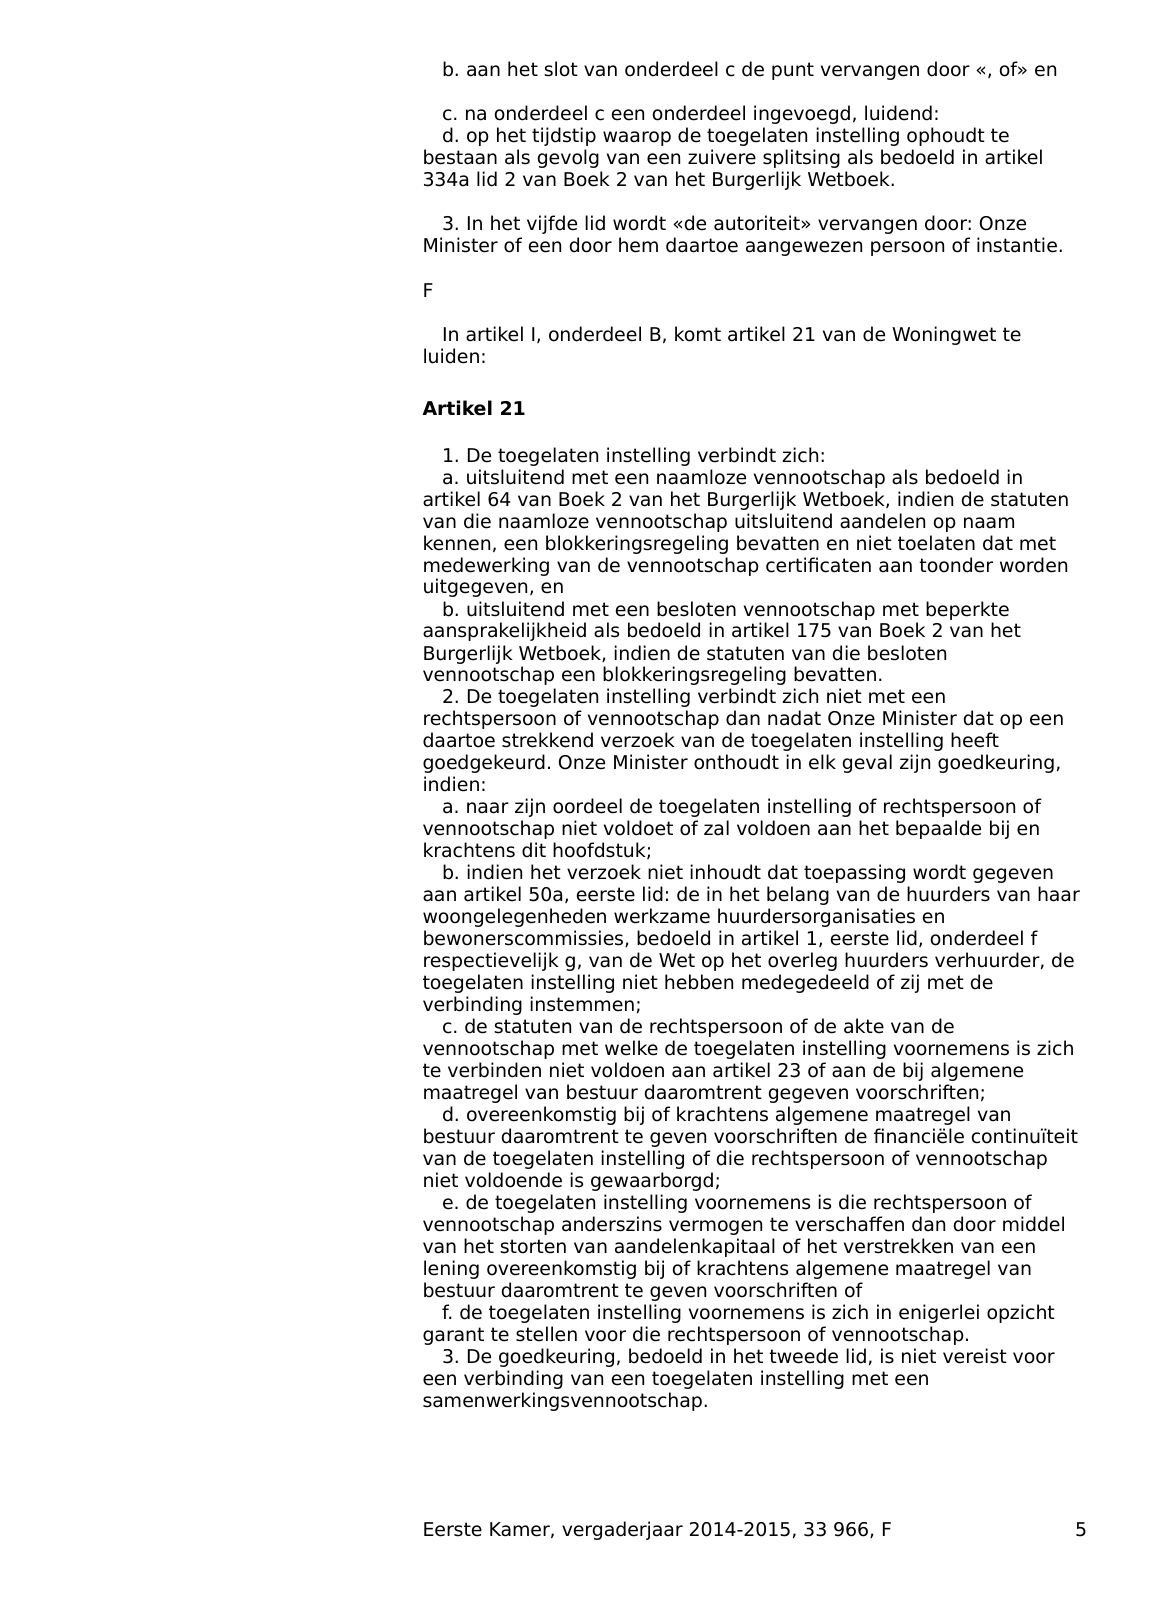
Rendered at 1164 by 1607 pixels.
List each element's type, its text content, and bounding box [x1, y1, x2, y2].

text F [422, 279, 1087, 301]
text 1. De toegelaten instelling verbindt zich: [422, 444, 1087, 467]
text b. uitsluitend met een besloten vennootschap met beperkte aansprakelijkheid als bedoeld in artikel 175 van Boek 2 van het Burgerlijk Wetboek, indien de statuten van die besloten vennootschap een blokkeringsregeling bevatten. [422, 598, 1087, 686]
text a. uitsluitend met een naamloze vennootschap als bedoeld in artikel 64 van Boek 2 van het Burgerlijk Wetboek, indien de statuten van die naamloze vennootschap uitsluitend aandelen op naam kennen, een blokkeringsregeling bevatten en niet toelaten dat met medewerking van de vennootschap certificaten aan toonder worden uitgegeven, en [422, 467, 1087, 598]
text b. indien het verzoek niet inhoudt dat toepassing wordt gegeven aan artikel 50a, eerste lid: de in het belang van de huurders van haar woongelegenheden werkzame huurdersorganisaties en bewonerscommissies, bedoeld in artikel 1, eerste lid, onderdeel f respectievelijk g, van de Wet op het overleg huurders verhuurder, de toegelaten instelling niet hebben medegedeeld of zij met de verbinding instemmen; [422, 862, 1087, 1016]
subtitle Artikel 21 [422, 398, 1087, 419]
text f. de toegelaten instelling voornemens is zich in enigerlei opzicht garant te stellen voor die rechtspersoon of vennootschap. [422, 1302, 1087, 1346]
text 3. In het vijfde lid wordt «de autoriteit» vervangen door: Onze Minister of een door hem daartoe aangewezen persoon of instantie. [422, 213, 1087, 257]
text 2. De toegelaten instelling verbindt zich niet met een rechtspersoon of vennootschap dan nadat Onze Minister dat op een daartoe strekkend verzoek van de toegelaten instelling heeft goedgekeurd. Onze Minister onthoudt in elk geval zijn goedkeuring, indien: [422, 686, 1087, 796]
text e. de toegelaten instelling voornemens is die rechtspersoon of vennootschap anderszins vermogen te verschaffen dan door middel van het storten van aandelenkapitaal of het verstrekken van een lening overeenkomstig bij of krachtens algemene maatregel van bestuur daaromtrent te geven voorschriften of [422, 1192, 1087, 1302]
text 3. De goedkeuring, bedoeld in het tweede lid, is niet vereist voor een verbinding van een toegelaten instelling met een samenwerkingsvennootschap. [422, 1346, 1087, 1412]
text c. de statuten van de rechtspersoon of de akte van de vennootschap met welke de toegelaten instelling voornemens is zich te verbinden niet voldoen aan artikel 23 of aan de bij algemene maatregel van bestuur daaromtrent gegeven voorschriften; [422, 1016, 1087, 1104]
text In artikel I, onderdeel B, komt artikel 21 van de Woningwet te luiden: [422, 324, 1087, 368]
text d. overeenkomstig bij of krachtens algemene maatregel van bestuur daaromtrent te geven voorschriften de financiële continuïteit van de toegelaten instelling of die rechtspersoon of vennootschap niet voldoende is gewaarborgd; [422, 1104, 1087, 1192]
text d. op het tijdstip waarop de toegelaten instelling ophoudt te bestaan als gevolg van een zuivere splitsing als bedoeld in artikel 334a lid 2 van Boek 2 van het Burgerlijk Wetboek. [422, 125, 1087, 191]
text b. aan het slot van onderdeel c de punt vervangen door «, of» en [422, 59, 1087, 81]
text c. na onderdeel c een onderdeel ingevoegd, luidend: [422, 103, 1087, 125]
text a. naar zijn oordeel de toegelaten instelling of rechtspersoon of vennootschap niet voldoet of zal voldoen aan het bepaalde bij en krachtens dit hoofdstuk; [422, 796, 1087, 862]
